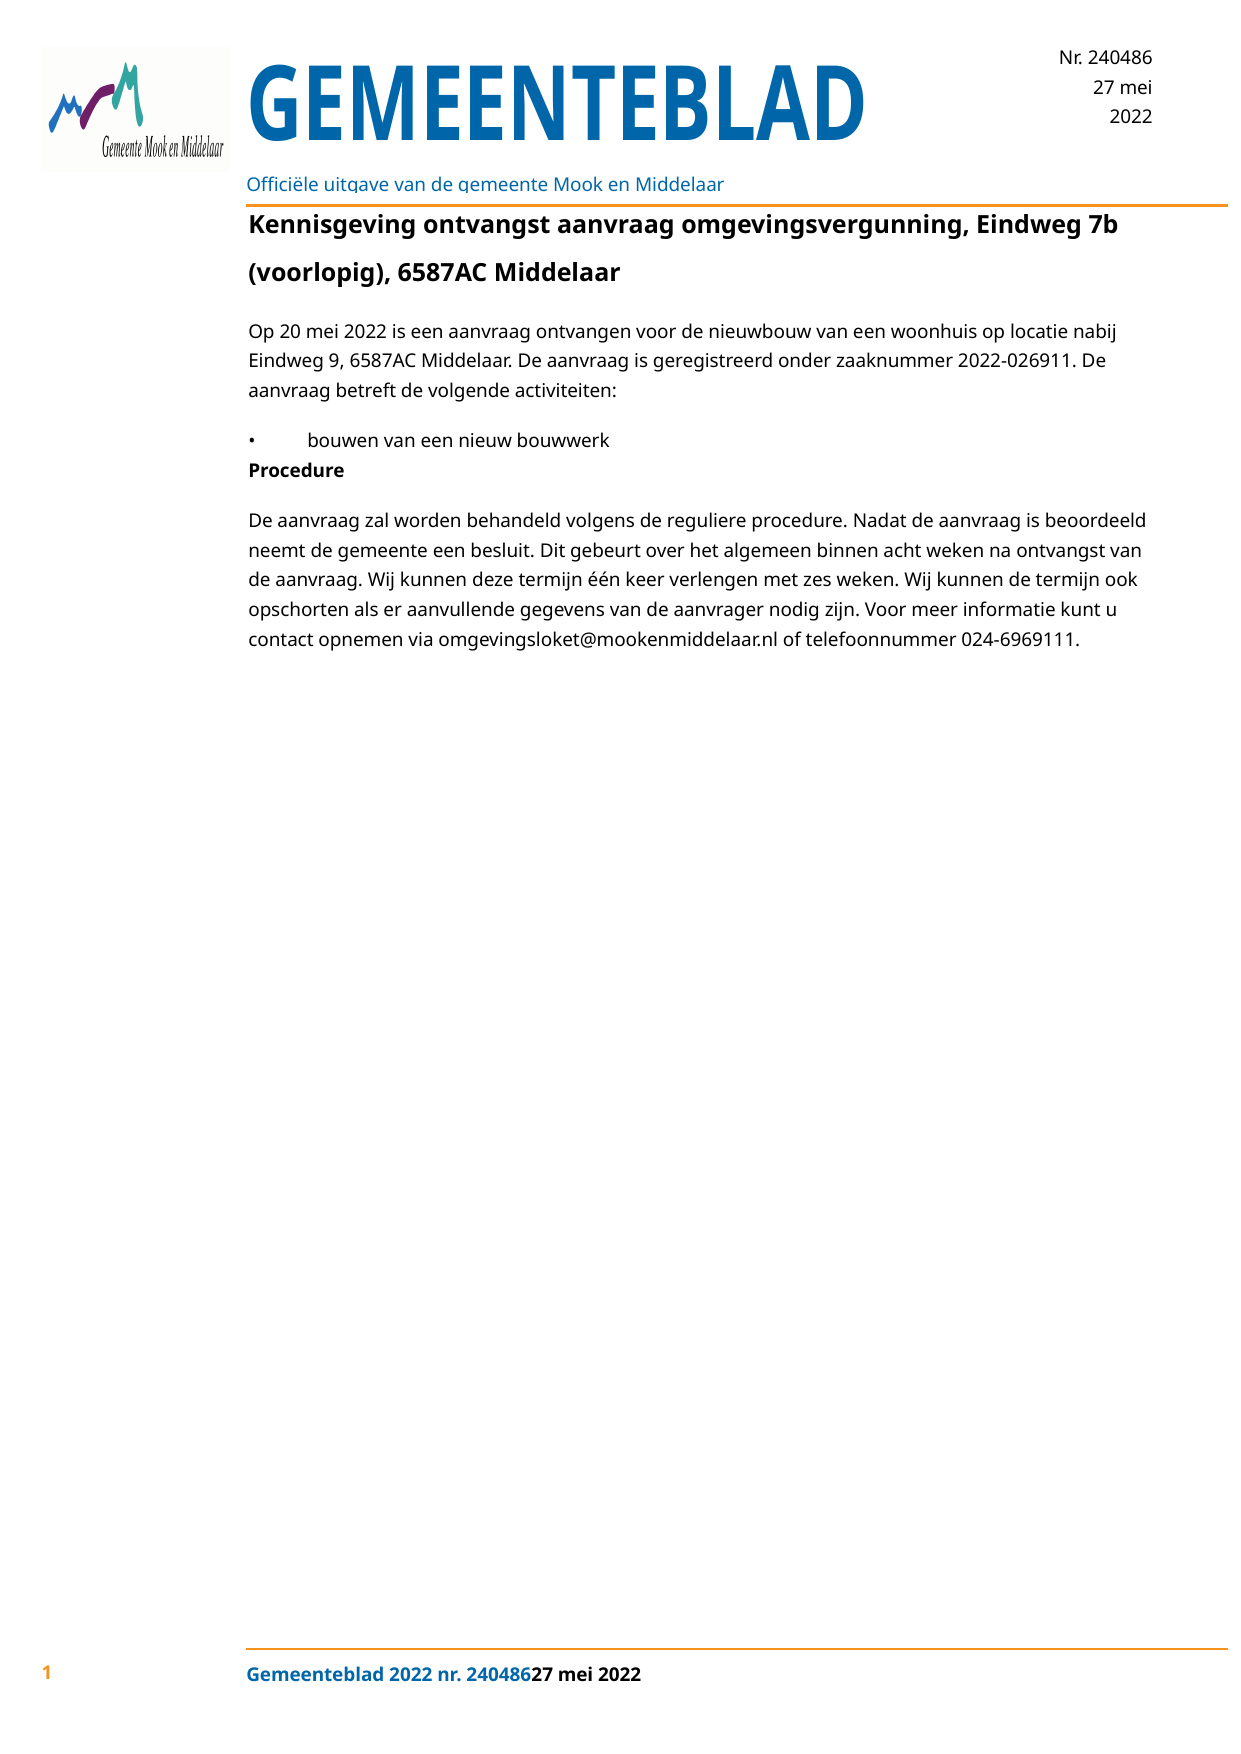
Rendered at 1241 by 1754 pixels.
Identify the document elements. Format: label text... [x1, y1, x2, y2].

text Op 20 mei 2022 is een aanvraag ontvangen voor de nieuwbouw van een woonhuis op locatie nabij Eindweg 9, 6587AC Middelaar. De aanvraag is geregistreerd onder zaaknummer 2022-026911. De aanvraag betreft de volgende activiteiten: [248, 318, 1152, 403]
picture [41, 47, 231, 172]
text Procedure [248, 457, 1152, 483]
list bouwen van een nieuw bouwwerk [248, 427, 1152, 453]
text De aanvraag zal worden behandeld volgens de reguliere procedure. Nadat de aanvraag is beoordeeld neemt de gemeente een besluit. Dit gebeurt over het algemeen binnen acht weken na ontvangst van de aanvraag. Wij kunnen deze termijn één keer verlengen met zes weken. Wij kunnen de termijn ook opschorten als er aanvullende gegevens van de aanvrager nodig zijn. Voor meer informatie kunt u contact opnemen via omgevingsloket@mookenmiddelaar.nl of telefoonnummer 024-6969111. [248, 507, 1152, 652]
text Kennisgeving ontvangst aanvraag omgevingsvergunning, Eindweg 7b (voorlopig), 6587AC Middelaar [248, 207, 1152, 288]
